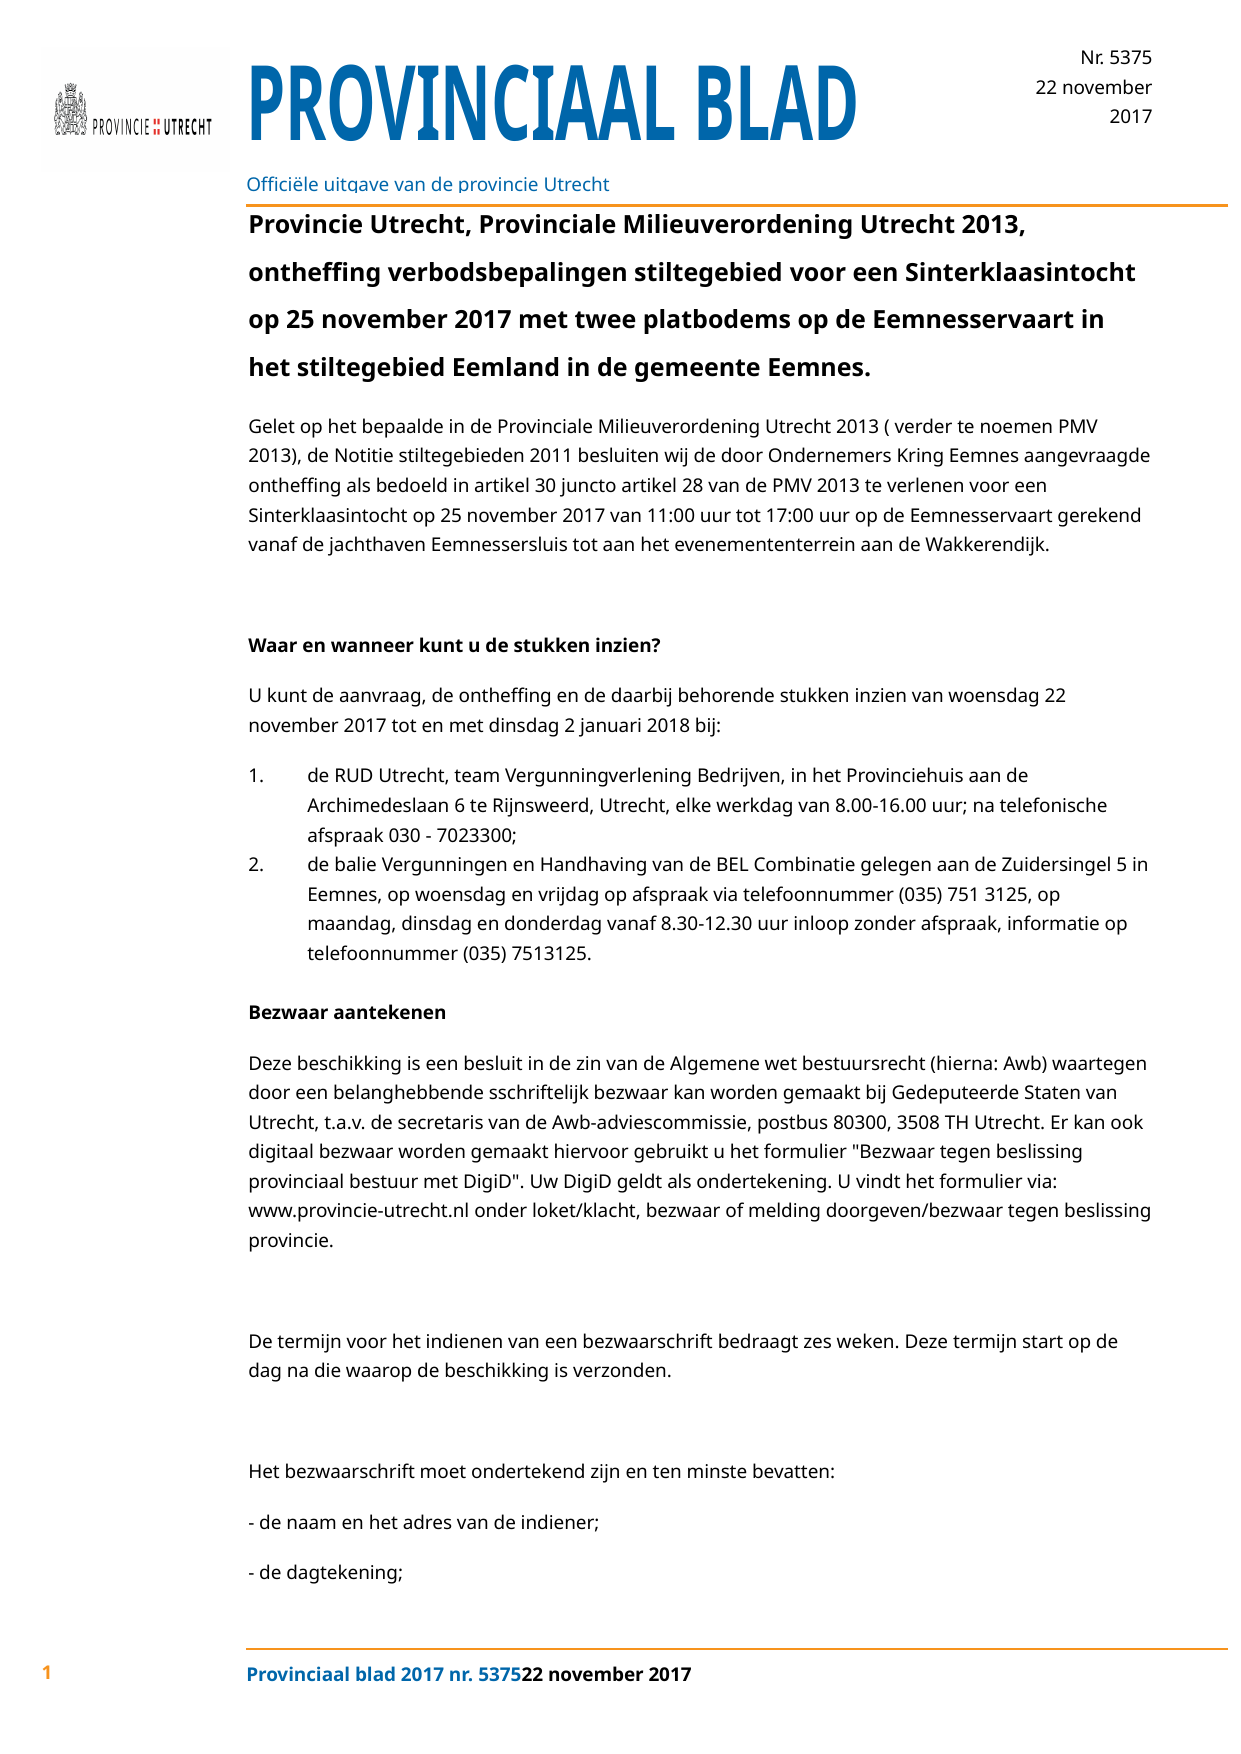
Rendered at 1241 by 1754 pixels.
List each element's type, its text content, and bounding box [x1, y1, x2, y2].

text - de naam en het adres van de indiener; [248, 1509, 1152, 1535]
picture [41, 47, 231, 172]
text De termijn voor het indienen van een bezwaarschrift bedraagt zes weken. Deze termijn start op de dag na die waarop de beschikking is verzonden. [248, 1328, 1152, 1383]
text Bezwaar aantekenen [248, 999, 1152, 1025]
list de RUD Utrecht, team Vergunningverlening Bedrijven, in het Provinciehuis aan de Archimedeslaan 6 te Rijnsweerd, Utrecht, elke werkdag van 8.00-16.00 uur; na telefonische afspraak 030 - 7023300; [248, 763, 1152, 848]
text - de dagtekening; [248, 1559, 1152, 1585]
text Provincie Utrecht, Provinciale Milieuverordening Utrecht 2013, ontheffing verbodsbepalingen stiltegebied voor een Sinterklaasintocht op 25 november 2017 met twee platbodems op de Eemnesservaart in het stiltegebied Eemland in de gemeente Eemnes. [248, 207, 1152, 384]
text Deze beschikking is een besluit in de zin van de Algemene wet bestuursrecht (hierna: Awb) waartegen door een belanghebbende sschriftelijk bezwaar kan worden gemaakt bij Gedeputeerde Staten van Utrecht, t.a.v. de secretaris van de Awb-adviescommissie, postbus 80300, 3508 TH Utrecht. Er kan ook digitaal bezwaar worden gemaakt hiervoor gebruikt u het formulier "Bezwaar tegen beslissing provinciaal bestuur met DigiD". Uw DigiD geldt als ondertekening. U vindt het formulier via: www.provincie-utrecht.nl onder loket/klacht, bezwaar of melding doorgeven/bezwaar tegen beslissing provincie. [248, 1050, 1152, 1253]
list de balie Vergunningen en Handhaving van de BEL Combinatie gelegen aan de Zuidersingel 5 in Eemnes, op woensdag en vrijdag op afspraak via telefoonnummer (035) 751 3125, op maandag, dinsdag en donderdag vanaf 8.30-12.30 uur inloop zonder afspraak, informatie op telefoonnummer (035) 7513125. [248, 851, 1152, 966]
text U kunt de aanvraag, de ontheffing en de daarbij behorende stukken inzien van woensdag 22 november 2017 tot en met dinsdag 2 januari 2018 bij: [248, 683, 1152, 738]
text Het bezwaarschrift moet ondertekend zijn en ten minste bevatten: [248, 1458, 1152, 1484]
text Waar en wanneer kunt u de stukken inzien? [248, 632, 1152, 658]
text Gelet op het bepaalde in de Provinciale Milieuverordening Utrecht 2013 ( verder te noemen PMV 2013), de Notitie stiltegebieden 2011 besluiten wij de door Ondernemers Kring Eemnes aangevraagde ontheffing als bedoeld in artikel 30 juncto artikel 28 van de PMV 2013 te verlenen voor een Sinterklaasintocht op 25 november 2017 van 11:00 uur tot 17:00 uur op de Eemnesservaart gerekend vanaf de jachthaven Eemnessersluis tot aan het evenemententerrein aan de Wakkerendijk. [248, 413, 1152, 557]
